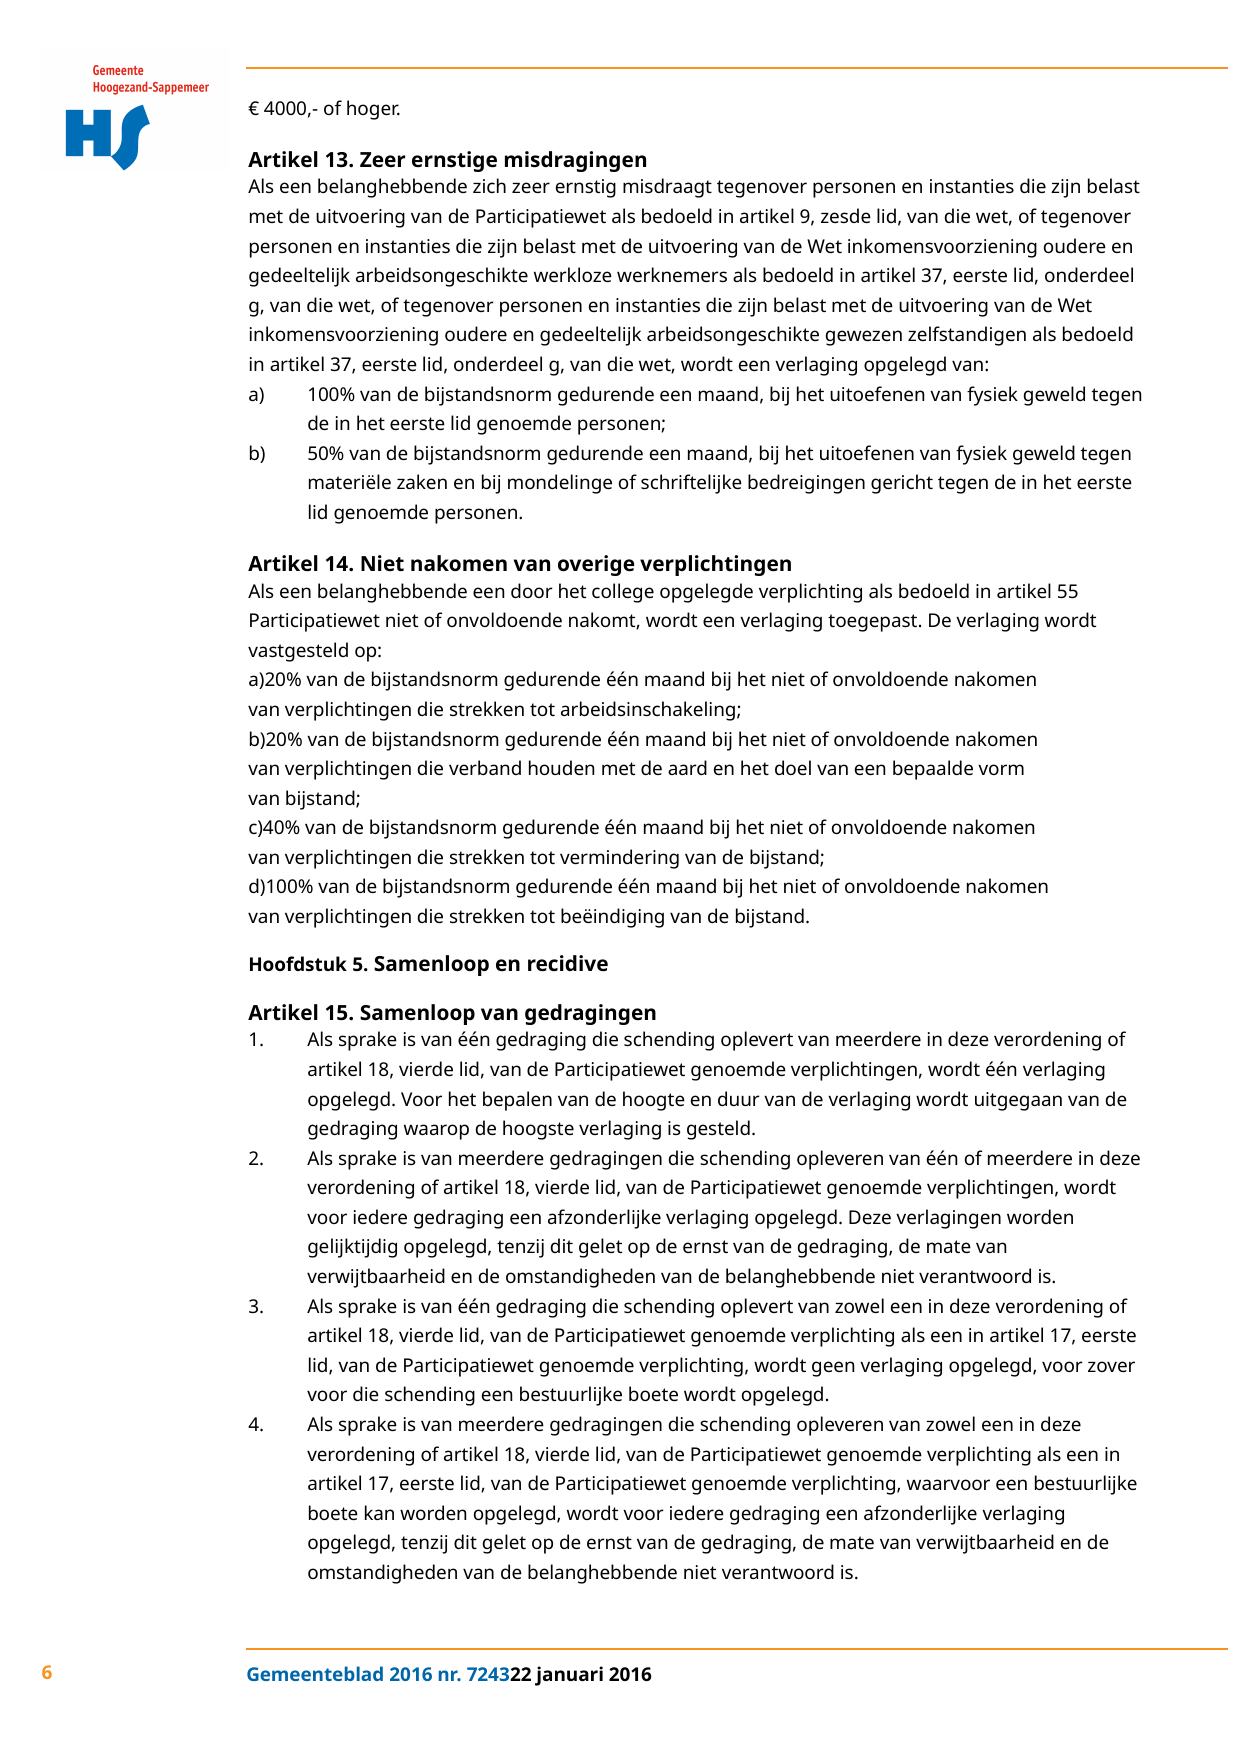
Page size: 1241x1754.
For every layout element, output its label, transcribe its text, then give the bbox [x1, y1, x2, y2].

text Hoofdstuk 5. Samenloop en recidive [248, 949, 1152, 977]
list Als sprake is van één gedraging die schending oplevert van meerdere in deze verordening of artikel 18, vierde lid, van de Participatiewet genoemde verplichtingen, wordt één verlaging opgelegd. Voor het bepalen van de hoogte en duur van de verlaging wordt uitgegaan van de gedraging waarop de hoogste verlaging is gesteld. [248, 1027, 1152, 1141]
text a)20% van de bijstandsnorm gedurende één maand bij het niet of onvoldoende nakomen [248, 667, 1152, 692]
text Artikel 15. Samenloop van gedragingen [248, 998, 1152, 1027]
list Als sprake is van meerdere gedragingen die schending opleveren van één of meerdere in deze verordening of artikel 18, vierde lid, van de Participatiewet genoemde verplichtingen, wordt voor iedere gedraging een afzonderlijke verlaging opgelegd. Deze verlagingen worden gelijktijdig opgelegd, tenzij dit gelet op de ernst van de gedraging, de mate van verwijtbaarheid en de omstandigheden van de belanghebbende niet verantwoord is. [248, 1145, 1152, 1289]
text d)100% van de bijstandsnorm gedurende één maand bij het niet of onvoldoende nakomen [248, 874, 1152, 899]
text van verplichtingen die strekken tot arbeidsinschakeling; [248, 696, 1152, 722]
text van verplichtingen die strekken tot beëindiging van de bijstand. [248, 903, 1152, 929]
text c)40% van de bijstandsnorm gedurende één maand bij het niet of onvoldoende nakomen [248, 814, 1152, 840]
list 100% van de bijstandsnorm gedurende een maand, bij het uitoefenen van fysiek geweld tegen de in het eerste lid genoemde personen; [248, 381, 1152, 436]
picture [41, 47, 231, 172]
text b)20% van de bijstandsnorm gedurende één maand bij het niet of onvoldoende nakomen [248, 726, 1152, 752]
text Artikel 14. Niet nakomen van overige verplichtingen [248, 549, 1152, 578]
text Artikel 13. Zeer ernstige misdragingen [248, 145, 1152, 174]
list Als sprake is van meerdere gedragingen die schending opleveren van zowel een in deze verordening of artikel 18, vierde lid, van de Participatiewet genoemde verplichting als een in artikel 17, eerste lid, van de Participatiewet genoemde verplichting, waarvoor een bestuurlijke boete kan worden opgelegd, wordt voor iedere gedraging een afzonderlijke verlaging opgelegd, tenzij dit gelet op de ernst van de gedraging, de mate van verwijtbaarheid en de omstandigheden van de belanghebbende niet verantwoord is. [248, 1411, 1152, 1585]
text Als een belanghebbende een door het college opgelegde verplichting als bedoeld in artikel 55 Participatiewet niet of onvoldoende nakomt, wordt een verlaging toegepast. De verlaging wordt vastgesteld op: [248, 578, 1152, 663]
text van verplichtingen die verband houden met de aard en het doel van een bepaalde vorm [248, 755, 1152, 781]
list 50% van de bijstandsnorm gedurende een maand, bij het uitoefenen van fysiek geweld tegen materiële zaken en bij mondelinge of schriftelijke bedreigingen gericht tegen de in het eerste lid genoemde personen. [248, 440, 1152, 525]
text van verplichtingen die strekken tot vermindering van de bijstand; [248, 844, 1152, 870]
text Als een belanghebbende zich zeer ernstig misdraagt tegenover personen en instanties die zijn belast met de uitvoering van de Participatiewet als bedoeld in artikel 9, zesde lid, van die wet, of tegenover personen en instanties die zijn belast met de uitvoering van de Wet inkomensvoorziening oudere en gedeeltelijk arbeidsongeschikte werkloze werknemers als bedoeld in artikel 37, eerste lid, onderdeel g, van die wet, of tegenover personen en instanties die zijn belast met de uitvoering van de Wet inkomensvoorziening oudere en gedeeltelijk arbeidsongeschikte gewezen zelfstandigen als bedoeld in artikel 37, eerste lid, onderdeel g, van die wet, wordt een verlaging opgelegd van: [248, 174, 1152, 377]
list Als sprake is van één gedraging die schending oplevert van zowel een in deze verordening of artikel 18, vierde lid, van de Participatiewet genoemde verplichting als een in artikel 17, eerste lid, van de Participatiewet genoemde verplichting, wordt geen verlaging opgelegd, voor zover voor die schending een bestuurlijke boete wordt opgelegd. [248, 1293, 1152, 1407]
text van bijstand; [248, 785, 1152, 811]
text € 4000,- of hoger. [248, 95, 1152, 121]
